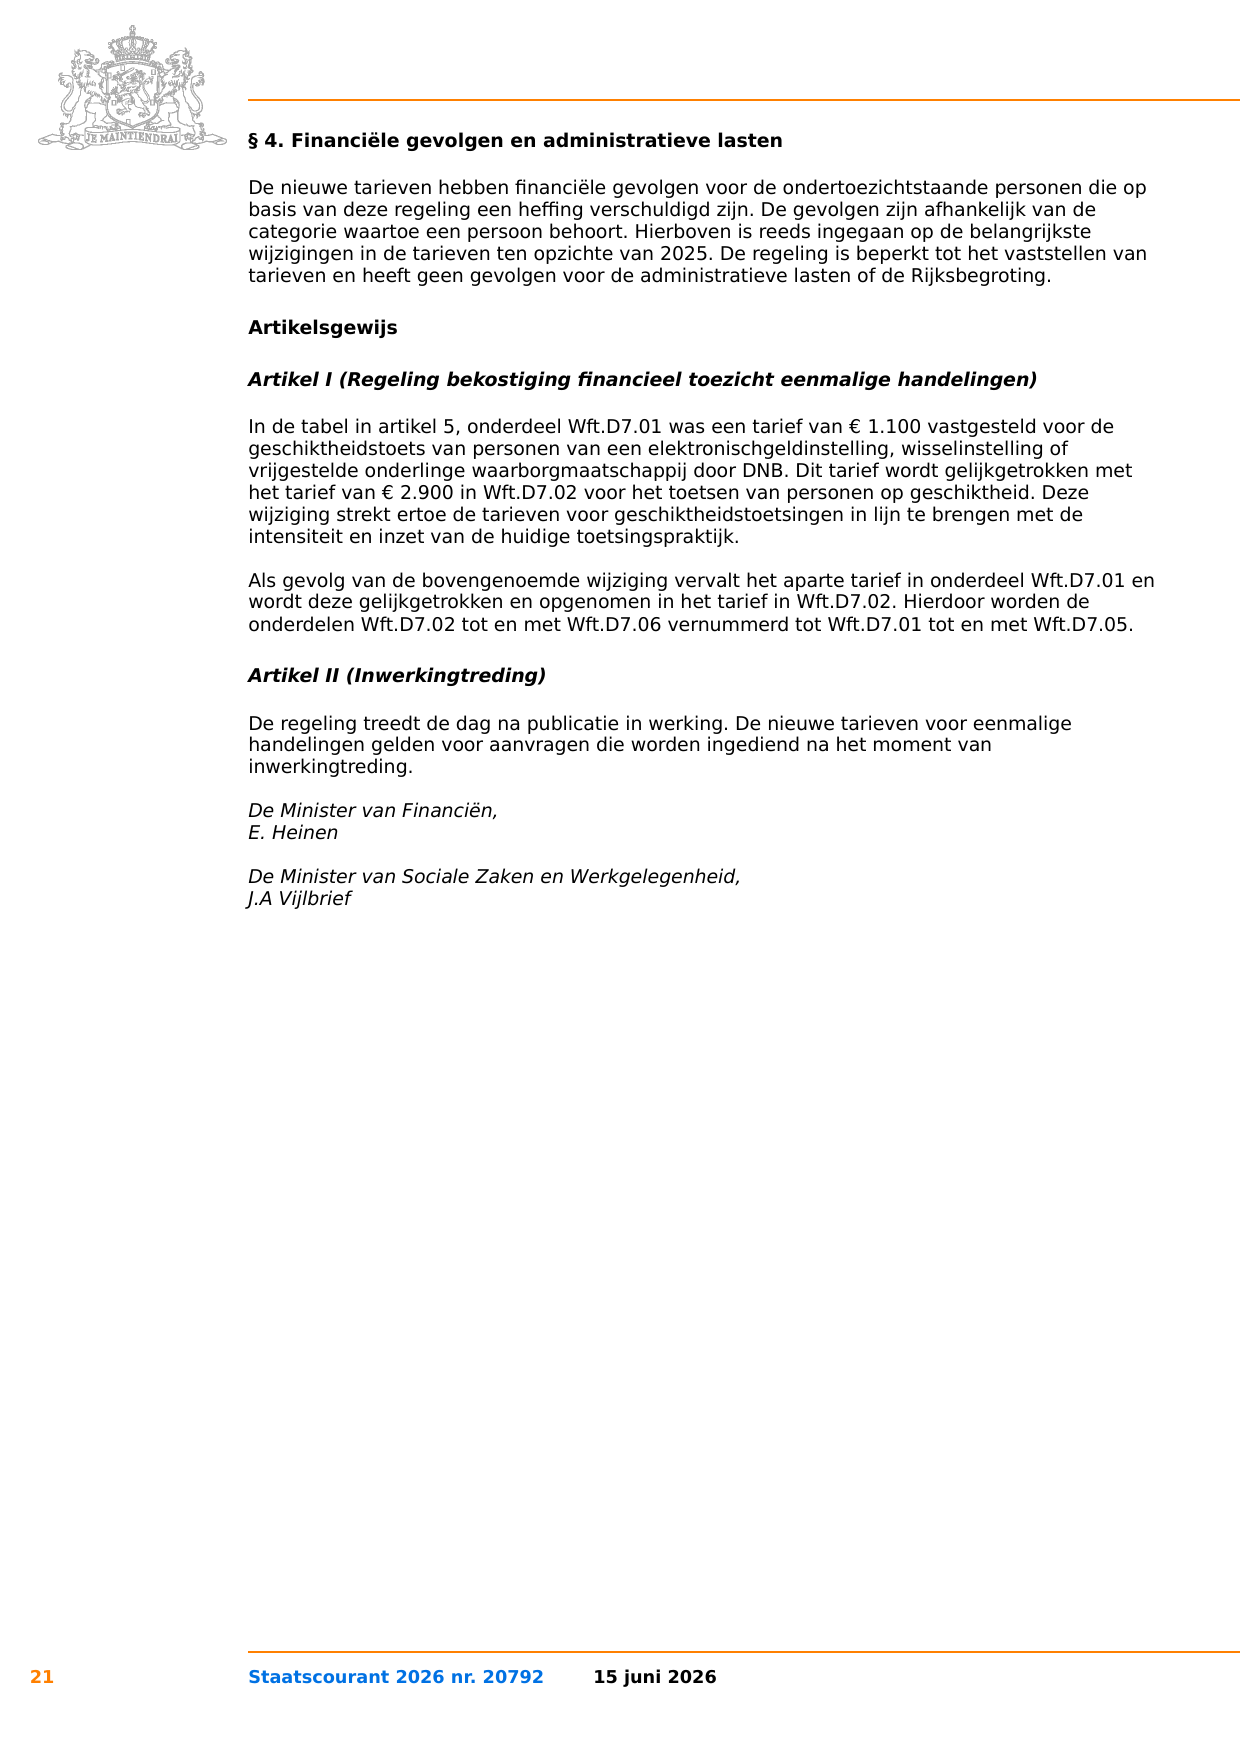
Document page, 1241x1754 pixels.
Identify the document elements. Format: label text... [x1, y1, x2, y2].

text De nieuwe tarieven hebben financiële gevolgen voor de ondertoezichtstaande personen die op basis van deze regeling een heffing verschuldigd zijn. De gevolgen zijn afhankelijk van de categorie waartoe een persoon behoort. Hierboven is reeds ingegaan op de belangrijkste wijzigingen in de tarieven ten opzichte van 2025. De regeling is beperkt tot het vaststellen van tarieven en heeft geen gevolgen voor de administratieve lasten of de Rijksbegroting. [248, 177, 1163, 287]
subtitle Artikelsgewijs [248, 317, 1163, 339]
subtitle Artikel I (Regeling bekostiging financieel toezicht eenmalige handelingen) [248, 369, 1163, 391]
text De Minister van Sociale Zaken en Werkgelegenheid, J.A Vijlbrief [248, 866, 1163, 910]
text Als gevolg van de bovengenoemde wijziging vervalt het aparte tarief in onderdeel Wft.D7.01 en wordt deze gelijkgetrokken en opgenomen in het tarief in Wft.D7.02. Hierdoor worden de onderdelen Wft.D7.02 tot en met Wft.D7.06 vernummerd tot Wft.D7.01 tot en met Wft.D7.05. [248, 569, 1163, 635]
picture [38, 25, 227, 150]
text De Minister van Financiën, E. Heinen [248, 800, 1163, 844]
subtitle § 4. Financiële gevolgen en administratieve lasten [248, 130, 1163, 152]
text De regeling treedt de dag na publicatie in werking. De nieuwe tarieven voor eenmalige handelingen gelden voor aanvragen die worden ingediend na het moment van inwerkingtreding. [248, 712, 1163, 778]
subtitle Artikel II (Inwerkingtreding) [248, 665, 1163, 687]
text In de tabel in artikel 5, onderdeel Wft.D7.01 was een tarief van € 1.100 vastgesteld voor de geschiktheidstoets van personen van een elektronischgeldinstelling, wisselinstelling of vrijgestelde onderlinge waarborgmaatschappij door DNB. Dit tarief wordt gelijkgetrokken met het tarief van € 2.900 in Wft.D7.02 voor het toetsen van personen op geschiktheid. Deze wijziging strekt ertoe de tarieven voor geschiktheidstoetsingen in lijn te brengen met de intensiteit en inzet van de huidige toetsingspraktijk. [248, 416, 1163, 548]
